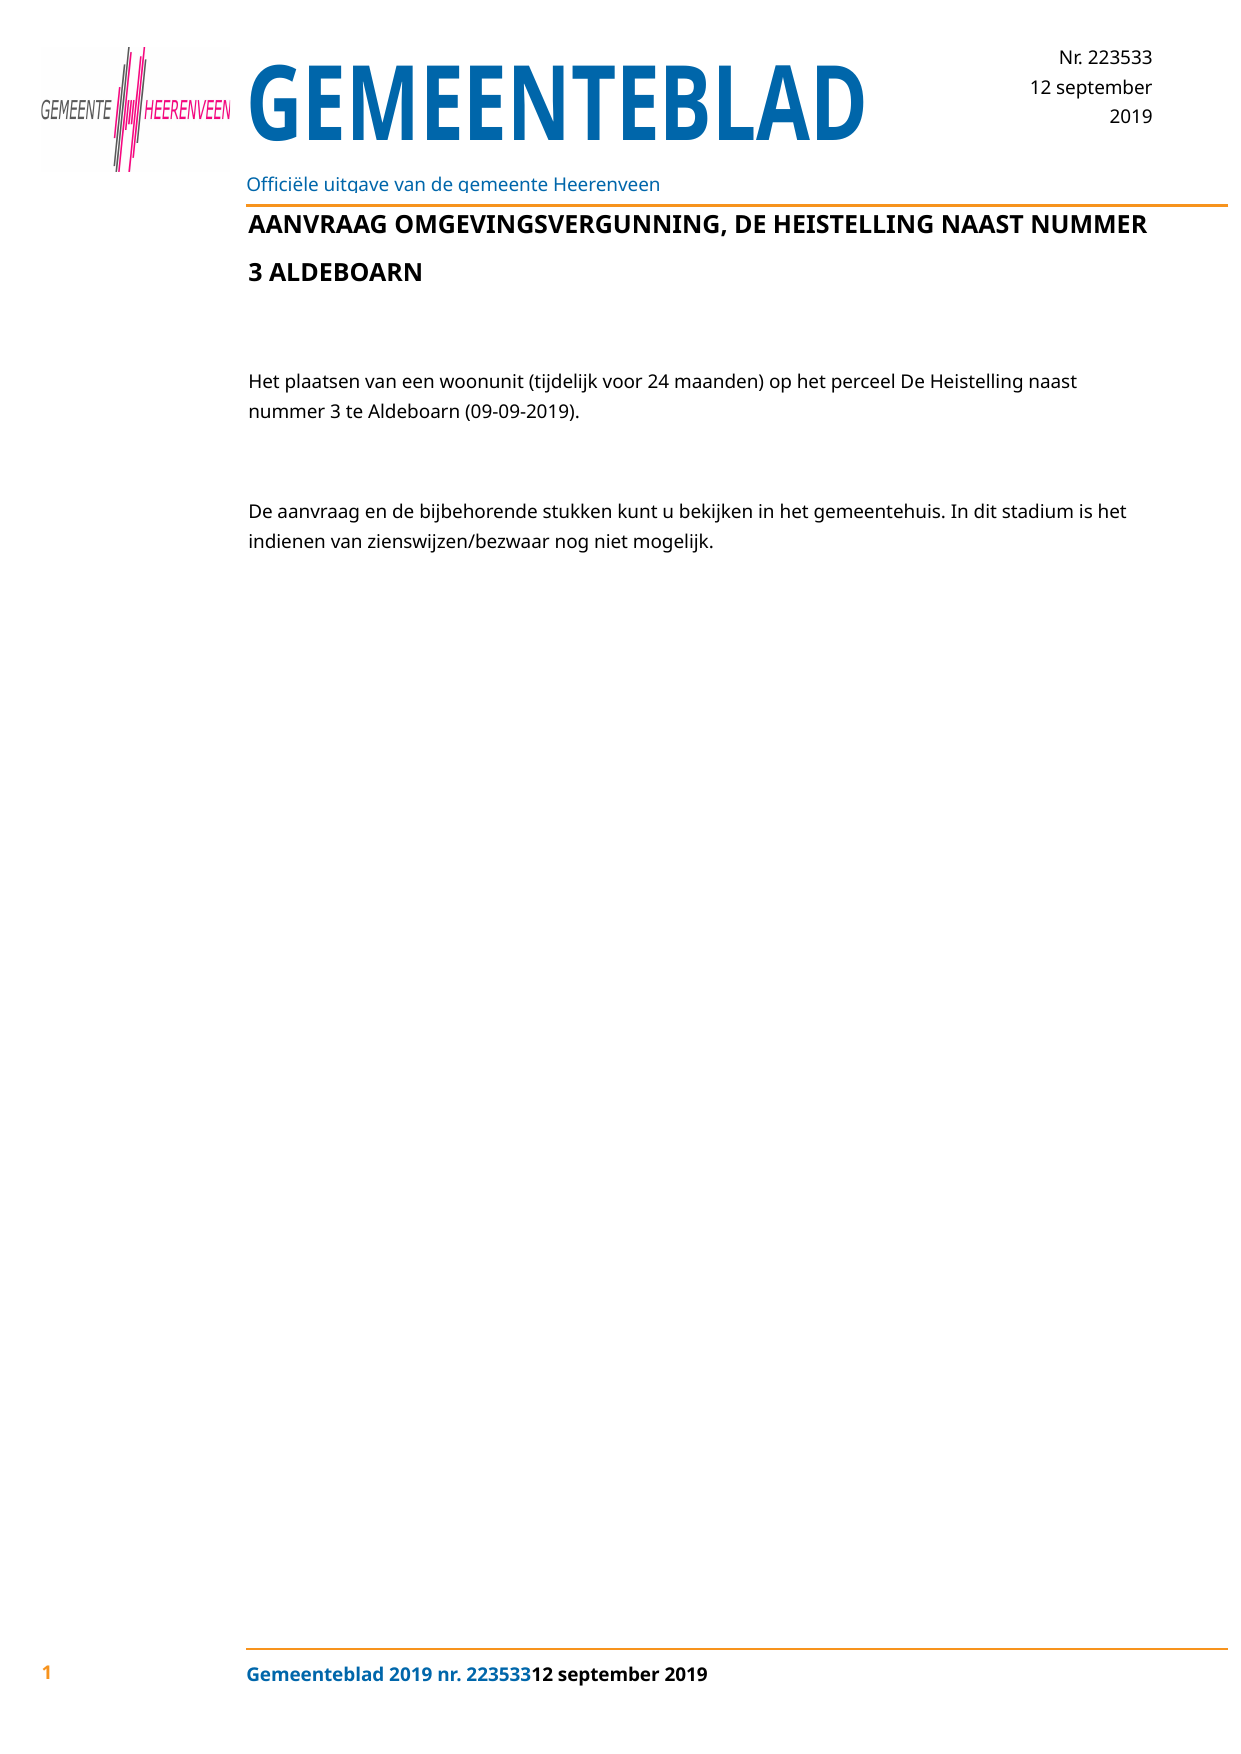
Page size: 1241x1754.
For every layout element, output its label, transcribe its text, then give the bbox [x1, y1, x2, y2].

text De aanvraag en de bijbehorende stukken kunt u bekijken in het gemeentehuis. In dit stadium is het indienen van zienswijzen/bezwaar nog niet mogelijk. [248, 499, 1152, 554]
text AANVRAAG OMGEVINGSVERGUNNING, DE HEISTELLING NAAST NUMMER 3 ALDEBOARN [248, 207, 1152, 288]
picture [41, 47, 231, 172]
text Het plaatsen van een woonunit (tijdelijk voor 24 maanden) op het perceel De Heistelling naast nummer 3 te Aldeboarn (09-09-2019). [248, 368, 1152, 424]
